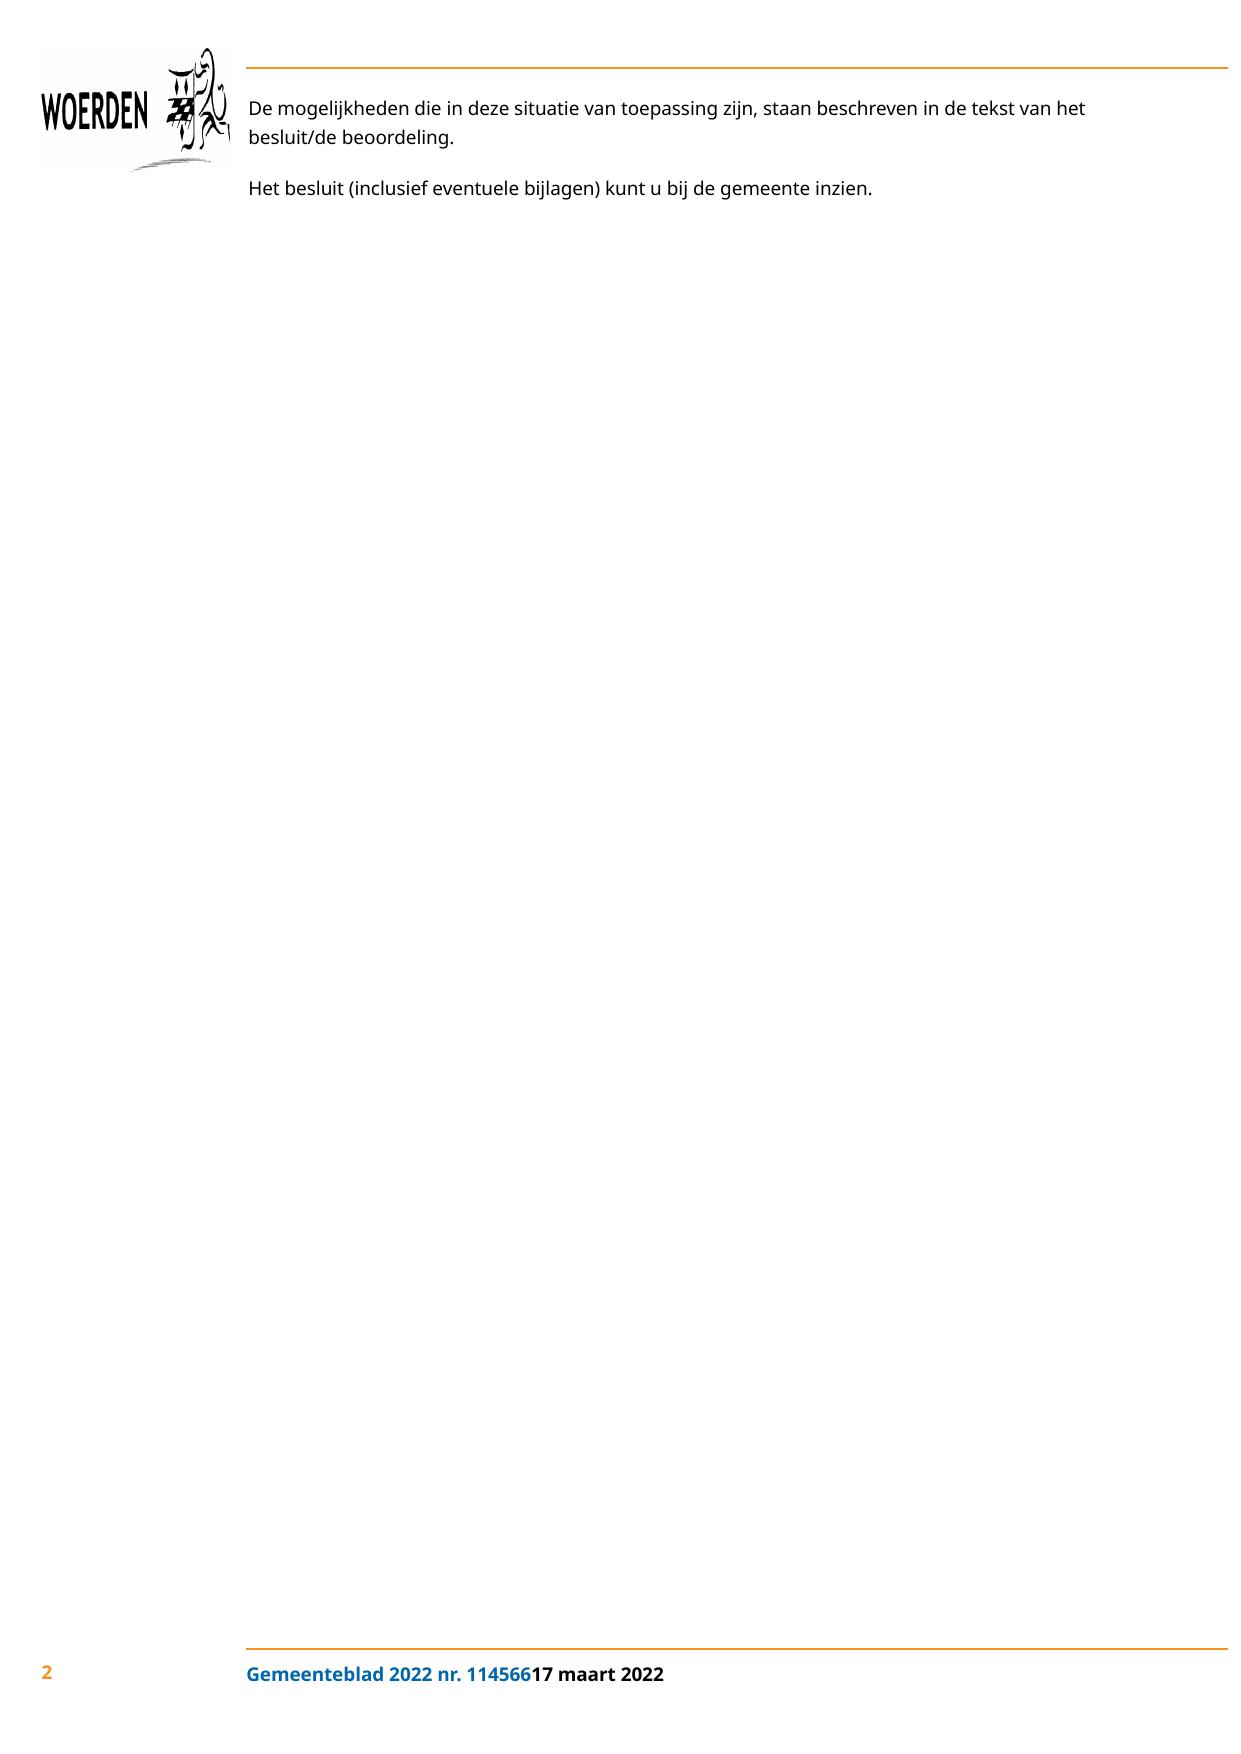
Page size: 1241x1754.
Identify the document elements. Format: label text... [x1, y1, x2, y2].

picture [41, 47, 231, 172]
text Het besluit (inclusief eventuele bijlagen) kunt u bij de gemeente inzien. [248, 175, 1152, 201]
text De mogelijkheden die in deze situatie van toepassing zijn, staan beschreven in de tekst van het besluit/de beoordeling. [248, 95, 1152, 150]
